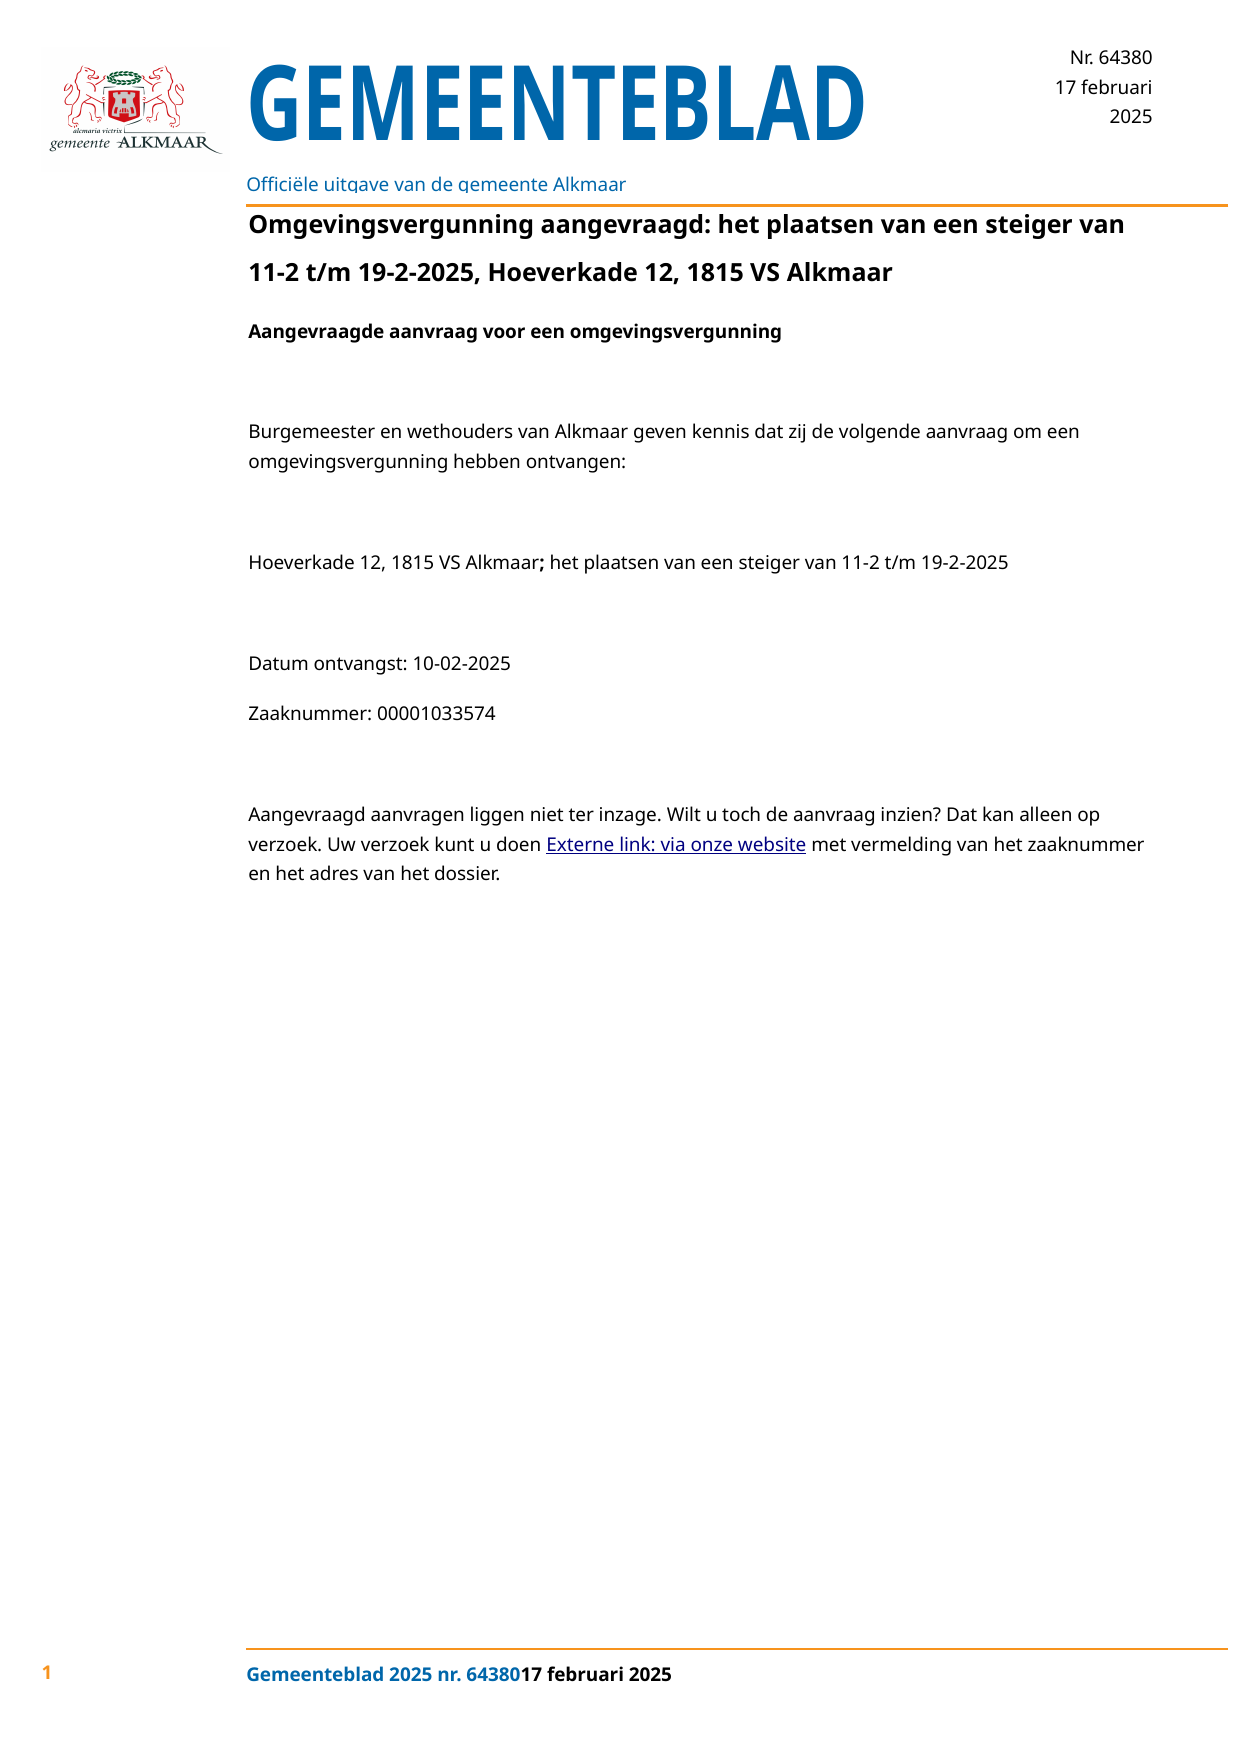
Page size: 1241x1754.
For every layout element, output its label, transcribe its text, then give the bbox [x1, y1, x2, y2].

text Aangevraagd aanvragen liggen niet ter inzage. Wilt u toch de aanvraag inzien? Dat kan alleen op verzoek. Uw verzoek kunt u doen Externe link: via onze website met vermelding van het zaaknummer en het adres van het dossier. [248, 801, 1152, 886]
text Zaaknummer: 00001033574 [248, 700, 1152, 726]
text Aangevraagde aanvraag voor een omgevingsvergunning [248, 318, 1152, 344]
text Burgemeester en wethouders van Alkmaar geven kennis dat zij de volgende aanvraag om een omgevingsvergunning hebben ontvangen: [248, 419, 1152, 474]
text Datum ontvangst: 10-02-2025 [248, 650, 1152, 676]
text Hoeverkade 12, 1815 VS Alkmaar; het plaatsen van een steiger van 11-2 t/m 19-2-2025 [248, 549, 1152, 575]
picture [41, 47, 231, 172]
text Omgevingsvergunning aangevraagd: het plaatsen van een steiger van 11-2 t/m 19-2-2025, Hoeverkade 12, 1815 VS Alkmaar [248, 207, 1152, 288]
